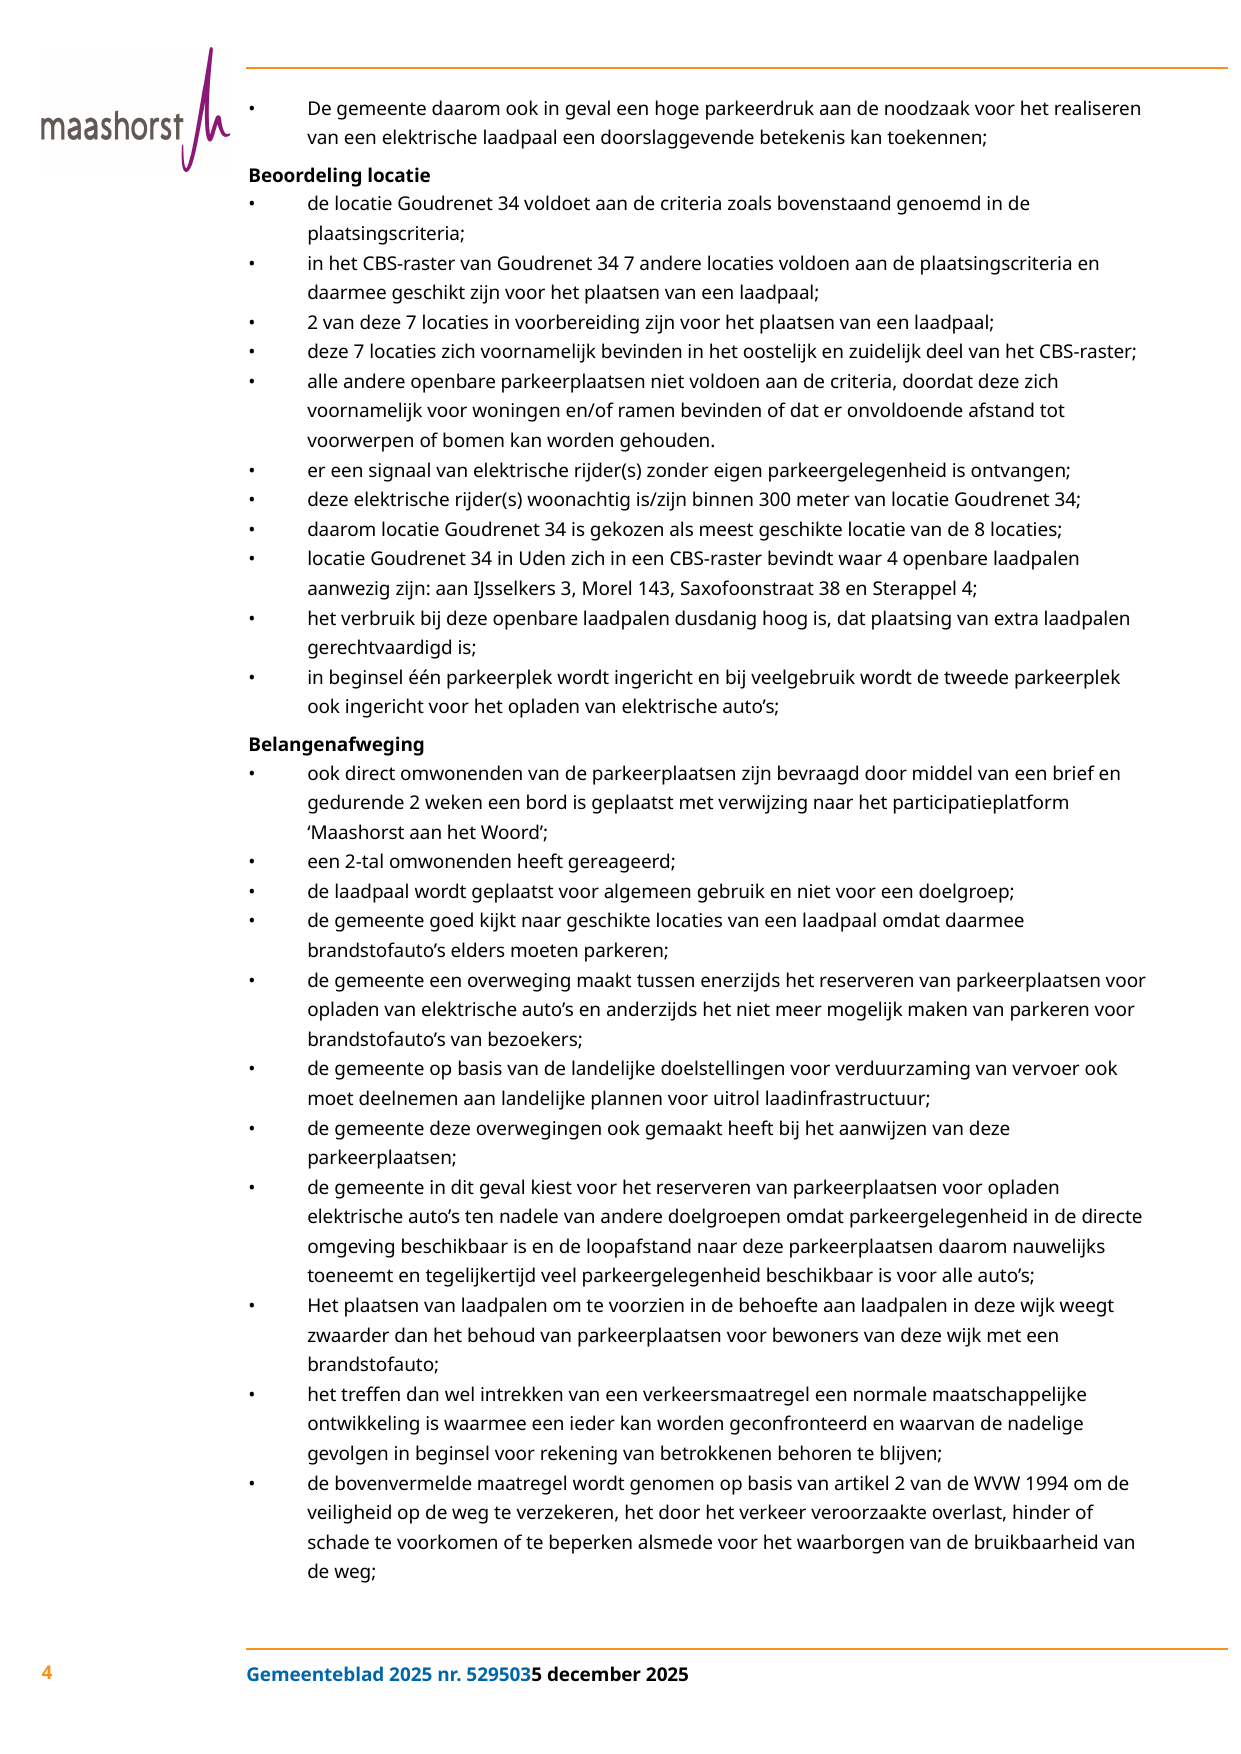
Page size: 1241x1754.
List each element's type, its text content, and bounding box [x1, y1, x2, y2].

list locatie Goudrenet 34 in Uden zich in een CBS-raster bevindt waar 4 openbare laadpalen aanwezig zijn: aan IJsselkers 3, Morel 143, Saxofoonstraat 38 en Sterappel 4; [248, 546, 1152, 601]
list in het CBS-raster van Goudrenet 34 7 andere locaties voldoen aan de plaatsingscriteria en daarmee geschikt zijn voor het plaatsen van een laadpaal; [248, 250, 1152, 305]
list de bovenvermelde maatregel wordt genomen op basis van artikel 2 van de WVW 1994 om de veiligheid op de weg te verzekeren, het door het verkeer veroorzaakte overlast, hinder of schade te voorkomen of te beperken alsmede voor het waarborgen van de bruikbaarheid van de weg; [248, 1470, 1152, 1584]
list het verbruik bij deze openbare laadpalen dusdanig hoog is, dat plaatsing van extra laadpalen gerechtvaardigd is; [248, 605, 1152, 660]
list daarom locatie Goudrenet 34 is gekozen als meest geschikte locatie van de 8 locaties; [248, 516, 1152, 542]
list alle andere openbare parkeerplaatsen niet voldoen aan de criteria, doordat deze zich voornamelijk voor woningen en/of ramen bevinden of dat er onvoldoende afstand tot voorwerpen of bomen kan worden gehouden. [248, 368, 1152, 453]
picture [41, 47, 231, 172]
list de gemeente een overweging maakt tussen enerzijds het reserveren van parkeerplaatsen voor opladen van elektrische auto’s en anderzijds het niet meer mogelijk maken van parkeren voor brandstofauto’s van bezoekers; [248, 967, 1152, 1052]
list De gemeente daarom ook in geval een hoge parkeerdruk aan de noodzaak voor het realiseren van een elektrische laadpaal een doorslaggevende betekenis kan toekennen; [248, 95, 1152, 150]
list Het plaatsen van laadpalen om te voorzien in de behoefte aan laadpalen in deze wijk weegt zwaarder dan het behoud van parkeerplaatsen voor bewoners van deze wijk met een brandstofauto; [248, 1292, 1152, 1377]
list een 2-tal omwonenden heeft gereageerd; [248, 848, 1152, 874]
list de gemeente in dit geval kiest voor het reserveren van parkeerplaatsen voor opladen elektrische auto’s ten nadele van andere doelgroepen omdat parkeergelegenheid in de directe omgeving beschikbaar is en de loopafstand naar deze parkeerplaatsen daarom nauwelijks toeneemt en tegelijkertijd veel parkeergelegenheid beschikbaar is voor alle auto’s; [248, 1174, 1152, 1288]
list er een signaal van elektrische rijder(s) zonder eigen parkeergelegenheid is ontvangen; [248, 457, 1152, 483]
list het treffen dan wel intrekken van een verkeersmaatregel een normale maatschappelijke ontwikkeling is waarmee een ieder kan worden geconfronteerd en waarvan de nadelige gevolgen in beginsel voor rekening van betrokkenen behoren te blijven; [248, 1381, 1152, 1466]
list de gemeente goed kijkt naar geschikte locaties van een laadpaal omdat daarmee brandstofauto’s elders moeten parkeren; [248, 908, 1152, 963]
list deze elektrische rijder(s) woonachtig is/zijn binnen 300 meter van locatie Goudrenet 34; [248, 486, 1152, 512]
list in beginsel één parkeerplek wordt ingericht en bij veelgebruik wordt de tweede parkeerplek ook ingericht voor het opladen van elektrische auto’s; [248, 664, 1152, 719]
text Belangenafweging [248, 731, 1152, 757]
list de locatie Goudrenet 34 voldoet aan de criteria zoals bovenstaand genoemd in de plaatsingscriteria; [248, 191, 1152, 246]
list 2 van deze 7 locaties in voorbereiding zijn voor het plaatsen van een laadpaal; [248, 309, 1152, 335]
list de gemeente deze overwegingen ook gemaakt heeft bij het aanwijzen van deze parkeerplaatsen; [248, 1115, 1152, 1170]
list deze 7 locaties zich voornamelijk bevinden in het oostelijk en zuidelijk deel van het CBS-raster; [248, 338, 1152, 364]
list de laadpaal wordt geplaatst voor algemeen gebruik en niet voor een doelgroep; [248, 878, 1152, 904]
list de gemeente op basis van de landelijke doelstellingen voor verduurzaming van vervoer ook moet deelnemen aan landelijke plannen voor uitrol laadinfrastructuur; [248, 1056, 1152, 1111]
text Beoordeling locatie [248, 162, 1152, 188]
list ook direct omwonenden van de parkeerplaatsen zijn bevraagd door middel van een brief en gedurende 2 weken een bord is geplaatst met verwijzing naar het participatieplatform ‘Maashorst aan het Woord’; [248, 760, 1152, 845]
